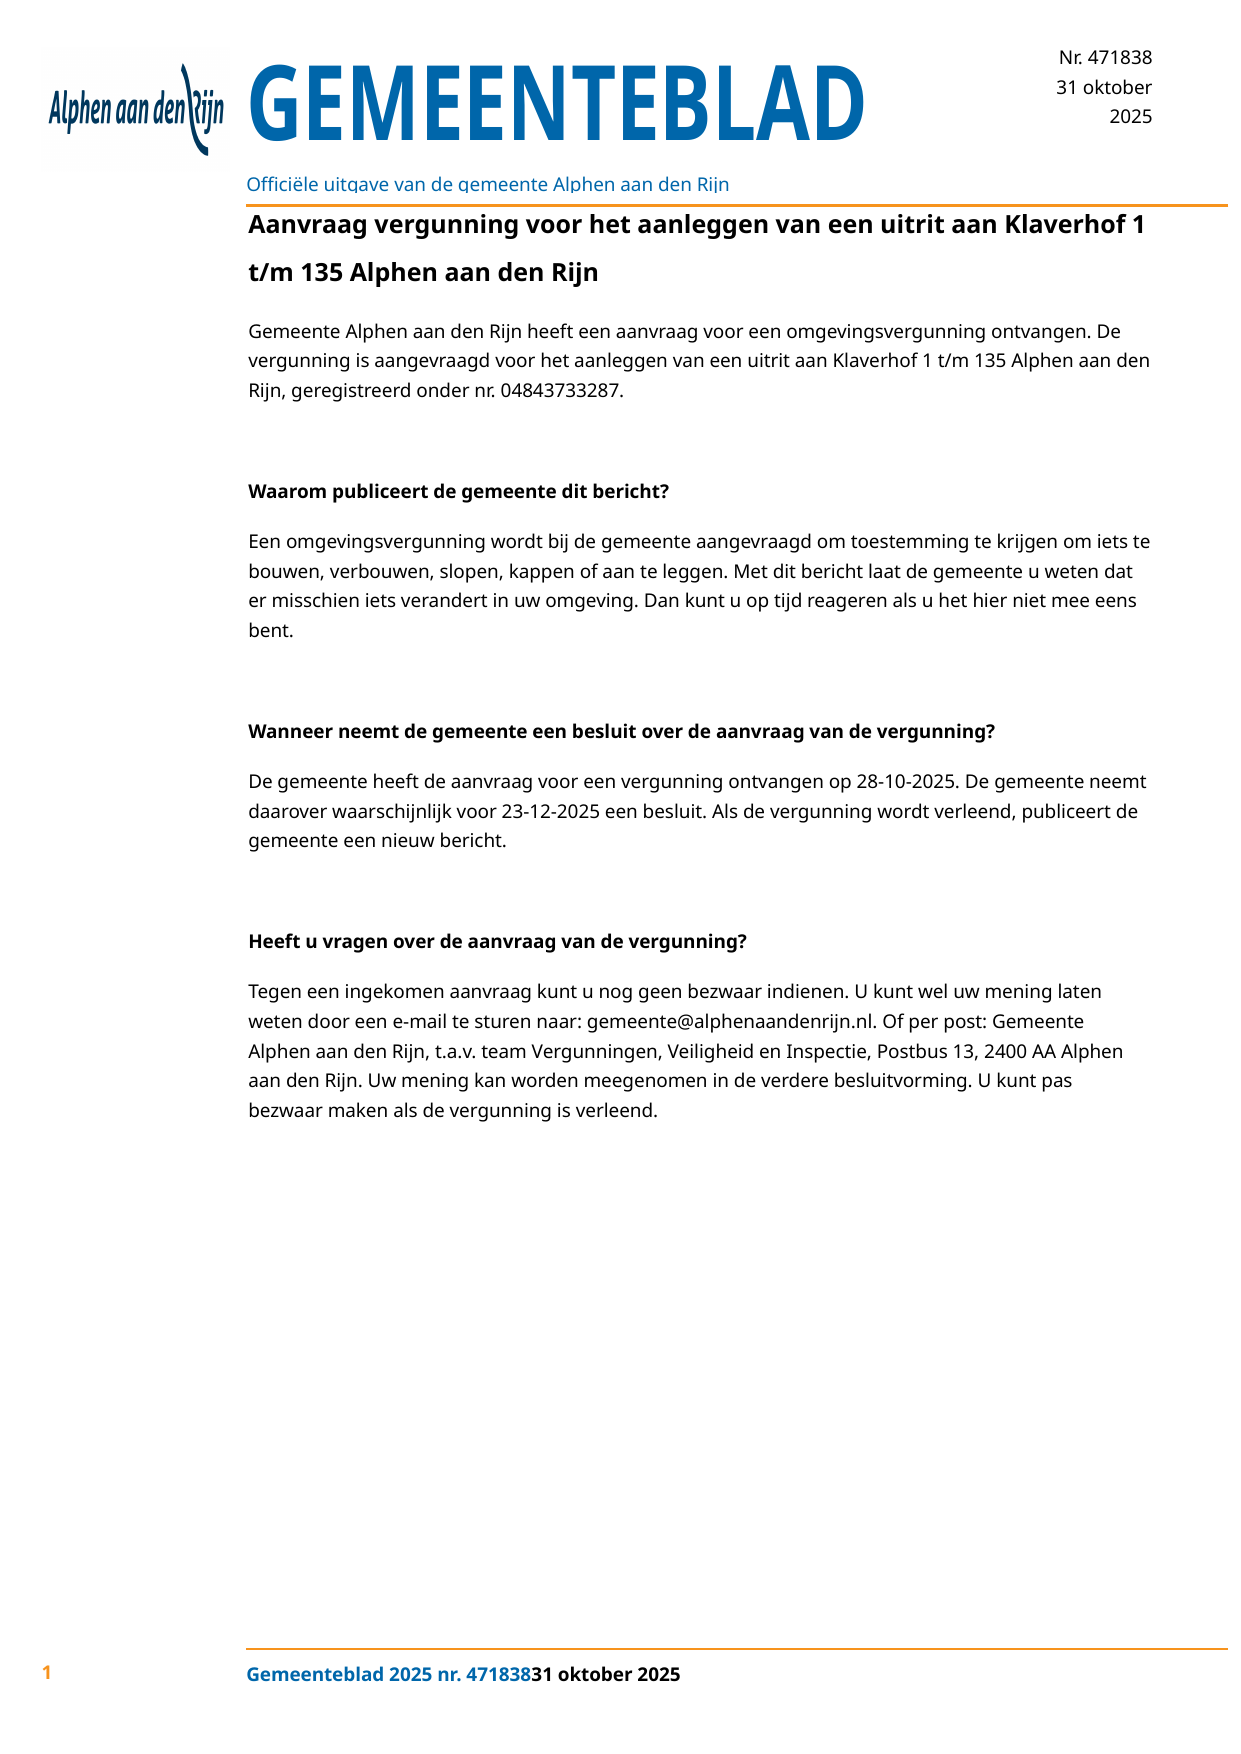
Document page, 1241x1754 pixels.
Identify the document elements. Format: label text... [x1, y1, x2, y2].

text Wanneer neemt de gemeente een besluit over de aanvraag van de vergunning? [248, 718, 1152, 744]
text Tegen een ingekomen aanvraag kunt u nog geen bezwaar indienen. U kunt wel uw mening laten weten door een e-mail te sturen naar: gemeente@alphenaandenrijn.nl. Of per post: Gemeente Alphen aan den Rijn, t.a.v. team Vergunningen, Veiligheid en Inspectie, Postbus 13, 2400 AA Alphen aan den Rijn. Uw mening kan worden meegenomen in de verdere besluitvorming. U kunt pas bezwaar maken als de vergunning is verleend. [248, 979, 1152, 1123]
text De gemeente heeft de aanvraag voor een vergunning ontvangen op 28-10-2025. De gemeente neemt daarover waarschijnlijk voor 23-12-2025 een besluit. Als de vergunning wordt verleend, publiceert de gemeente een nieuw bericht. [248, 768, 1152, 853]
text Aanvraag vergunning voor het aanleggen van een uitrit aan Klaverhof 1 t/m 135 Alphen aan den Rijn [248, 207, 1152, 288]
picture [41, 47, 231, 172]
text Waarom publiceert de gemeente dit bericht? [248, 478, 1152, 504]
text Een omgevingsvergunning wordt bij de gemeente aangevraagd om toestemming te krijgen om iets te bouwen, verbouwen, slopen, kappen of aan te leggen. Met dit bericht laat de gemeente u weten dat er misschien iets verandert in uw omgeving. Dan kunt u op tijd reageren als u het hier niet mee eens bent. [248, 528, 1152, 643]
text Heeft u vragen over de aanvraag van de vergunning? [248, 928, 1152, 954]
text Gemeente Alphen aan den Rijn heeft een aanvraag voor een omgevingsvergunning ontvangen. De vergunning is aangevraagd voor het aanleggen van een uitrit aan Klaverhof 1 t/m 135 Alphen aan den Rijn, geregistreerd onder nr. 04843733287. [248, 318, 1152, 403]
